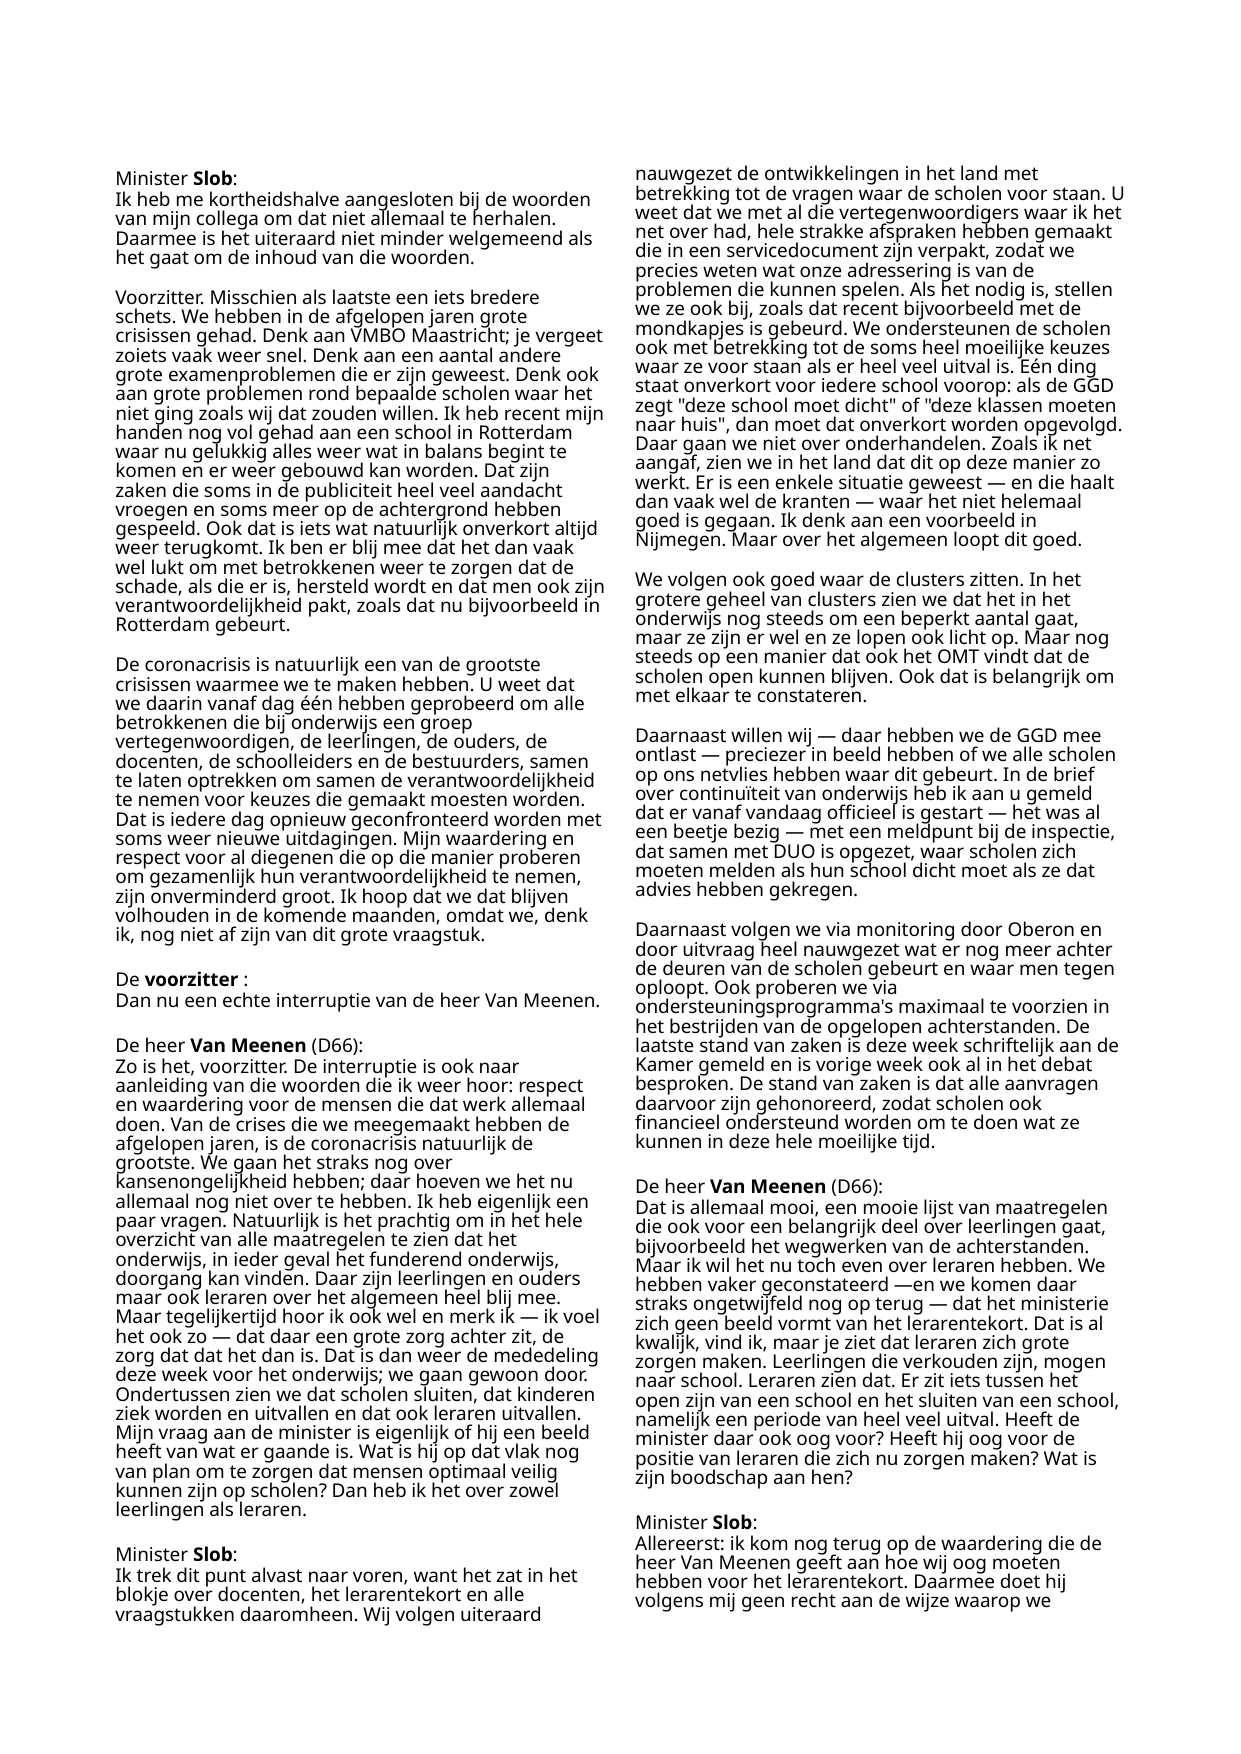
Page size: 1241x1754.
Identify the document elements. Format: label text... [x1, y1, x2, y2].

text We volgen ook goed waar de clusters zitten. In het grotere geheel van clusters zien we dat het in het onderwijs nog steeds om een beperkt aantal gaat, maar ze zijn er wel en ze lopen ook licht op. Maar nog steeds op een manier dat ook het OMT vindt dat de scholen open kunnen blijven. Ook dat is belangrijk om met elkaar te constateren. [635, 571, 1125, 706]
text Minister Slob: [115, 165, 605, 191]
text De heer Van Meenen (D66): [115, 1032, 605, 1058]
text Minister Slob: [115, 1541, 605, 1567]
text Minister Slob: [635, 1509, 1125, 1535]
text Dan nu een echte interruptie van de heer Van Meenen. [115, 992, 605, 1011]
text Ik trek dit punt alvast naar voren, want het zat in het blokje over docenten, het lerarentekort en alle vraagstukken daaromheen. Wij volgen uiteraard [115, 1567, 605, 1625]
text Zo is het, voorzitter. De interruptie is ook naar aanleiding van die woorden die ik weer hoor: respect en waardering voor de mensen die dat werk allemaal doen. Van de crises die we meegemaakt hebben de afgelopen jaren, is de coronacrisis natuurlijk de grootste. We gaan het straks nog over kansenongelijkheid hebben; daar hoeven we het nu allemaal nog niet over te hebben. Ik heb eigenlijk een paar vragen. Natuurlijk is het prachtig om in het hele overzicht van alle maatregelen te zien dat het onderwijs, in ieder geval het funderend onderwijs, doorgang kan vinden. Daar zijn leerlingen en ouders maar ook leraren over het algemeen heel blij mee. Maar tegelijkertijd hoor ik ook wel en merk ik — ik voel het ook zo — dat daar een grote zorg achter zit, de zorg dat dat het dan is. Dat is dan weer de mededeling deze week voor het onderwijs; we gaan gewoon door. Ondertussen zien we dat scholen sluiten, dat kinderen ziek worden en uitvallen en dat ook leraren uitvallen. Mijn vraag aan de minister is eigenlijk of hij een beeld heeft van wat er gaande is. Wat is hij op dat vlak nog van plan om te zorgen dat mensen optimaal veilig kunnen zijn op scholen? Dan heb ik het over zowel leerlingen als leraren. [115, 1058, 605, 1520]
text Dat is allemaal mooi, een mooie lijst van maatregelen die ook voor een belangrijk deel over leerlingen gaat, bijvoorbeeld het wegwerken van de achterstanden. Maar ik wil het nu toch even over leraren hebben. We hebben vaker geconstateerd —en we komen daar straks ongetwijfeld nog op terug — dat het ministerie zich geen beeld vormt van het lerarentekort. Dat is al kwalijk, vind ik, maar je ziet dat leraren zich grote zorgen maken. Leerlingen die verkouden zijn, mogen naar school. Leraren zien dat. Er zit iets tussen het open zijn van een school en het sluiten van een school, namelijk een periode van heel veel uitval. Heeft de minister daar ook oog voor? Heeft hij oog voor de positie van leraren die zich nu zorgen maken? Wat is zijn boodschap aan hen? [635, 1199, 1125, 1488]
text De voorzitter : [115, 966, 605, 992]
text Allereerst: ik kom nog terug op de waardering die de heer Van Meenen geeft aan hoe wij oog moeten hebben voor het lerarentekort. Daarmee doet hij volgens mij geen recht aan de wijze waarop we [635, 1535, 1125, 1612]
text Daarnaast volgen we via monitoring door Oberon en door uitvraag heel nauwgezet wat er nog meer achter de deuren van de scholen gebeurt en waar men tegen oploopt. Ook proberen we via ondersteuningsprogramma's maximaal te voorzien in het bestrijden van de opgelopen achterstanden. De laatste stand van zaken is deze week schriftelijk aan de Kamer gemeld en is vorige week ook al in het debat besproken. De stand van zaken is dat alle aanvragen daarvoor zijn gehonoreerd, zodat scholen ook financieel ondersteund worden om te doen wat ze kunnen in deze hele moeilijke tijd. [635, 921, 1125, 1152]
text Daarnaast willen wij — daar hebben we de GGD mee ontlast — preciezer in beeld hebben of we alle scholen op ons netvlies hebben waar dit gebeurt. In de brief over continuïteit van onderwijs heb ik aan u gemeld dat er vanaf vandaag officieel is gestart — het was al een beetje bezig — met een meldpunt bij de inspectie, dat samen met DUO is opgezet, waar scholen zich moeten melden als hun school dicht moet als ze dat advies hebben gekregen. [635, 727, 1125, 901]
text De coronacrisis is natuurlijk een van de grootste crisissen waarmee we te maken hebben. U weet dat we daarin vanaf dag één hebben geprobeerd om alle betrokkenen die bij onderwijs een groep vertegenwoordigen, de leerlingen, de ouders, de docenten, de schoolleiders en de bestuurders, samen te laten optrekken om samen de verantwoordelijkheid te nemen voor keuzes die gemaakt moesten worden. Dat is iedere dag opnieuw geconfronteerd worden met soms weer nieuwe uitdagingen. Mijn waardering en respect voor al diegenen die op die manier proberen om gezamenlijk hun verantwoordelijkheid te nemen, zijn onverminderd groot. Ik hoop dat we dat blijven volhouden in de komende maanden, omdat we, denk ik, nog niet af zijn van dit grote vraagstuk. [115, 656, 605, 946]
text Voorzitter. Misschien als laatste een iets bredere schets. We hebben in de afgelopen jaren grote crisissen gehad. Denk aan VMBO Maastricht; je vergeet zoiets vaak weer snel. Denk aan een aantal andere grote examenproblemen die er zijn geweest. Denk ook aan grote problemen rond bepaalde scholen waar het niet ging zoals wij dat zouden willen. Ik heb recent mijn handen nog vol gehad aan een school in Rotterdam waar nu gelukkig alles weer wat in balans begint te komen en er weer gebouwd kan worden. Dat zijn zaken die soms in de publiciteit heel veel aandacht vroegen en soms meer op de achtergrond hebben gespeeld. Ook dat is iets wat natuurlijk onverkort altijd weer terugkomt. Ik ben er blij mee dat het dan vaak wel lukt om met betrokkenen weer te zorgen dat de schade, als die er is, hersteld wordt en dat men ook zijn verantwoordelijkheid pakt, zoals dat nu bijvoorbeeld in Rotterdam gebeurt. [115, 289, 605, 636]
text nauwgezet de ontwikkelingen in het land met betrekking tot de vragen waar de scholen voor staan. U weet dat we met al die vertegenwoordigers waar ik het net over had, hele strakke afspraken hebben gemaakt die in een servicedocument zijn verpakt, zodat we precies weten wat onze adressering is van de problemen die kunnen spelen. Als het nodig is, stellen we ze ook bij, zoals dat recent bijvoorbeeld met de mondkapjes is gebeurd. We ondersteunen de scholen ook met betrekking tot de soms heel moeilijke keuzes waar ze voor staan als er heel veel uitval is. Eén ding staat onverkort voor iedere school voorop: als de GGD zegt "deze school moet dicht" of "deze klassen moeten naar huis", dan moet dat onverkort worden opgevolgd. Daar gaan we niet over onderhandelen. Zoals ik net aangaf, zien we in het land dat dit op deze manier zo werkt. Er is een enkele situatie geweest — en die haalt dan vaak wel de kranten — waar het niet helemaal goed is gegaan. Ik denk aan een voorbeeld in Nijmegen. Maar over het algemeen loopt dit goed. [635, 165, 1125, 551]
text De heer Van Meenen (D66): [635, 1173, 1125, 1199]
text Ik heb me kortheidshalve aangesloten bij de woorden van mijn collega om dat niet allemaal te herhalen. Daarmee is het uiteraard niet minder welgemeend als het gaat om de inhoud van die woorden. [115, 191, 605, 268]
